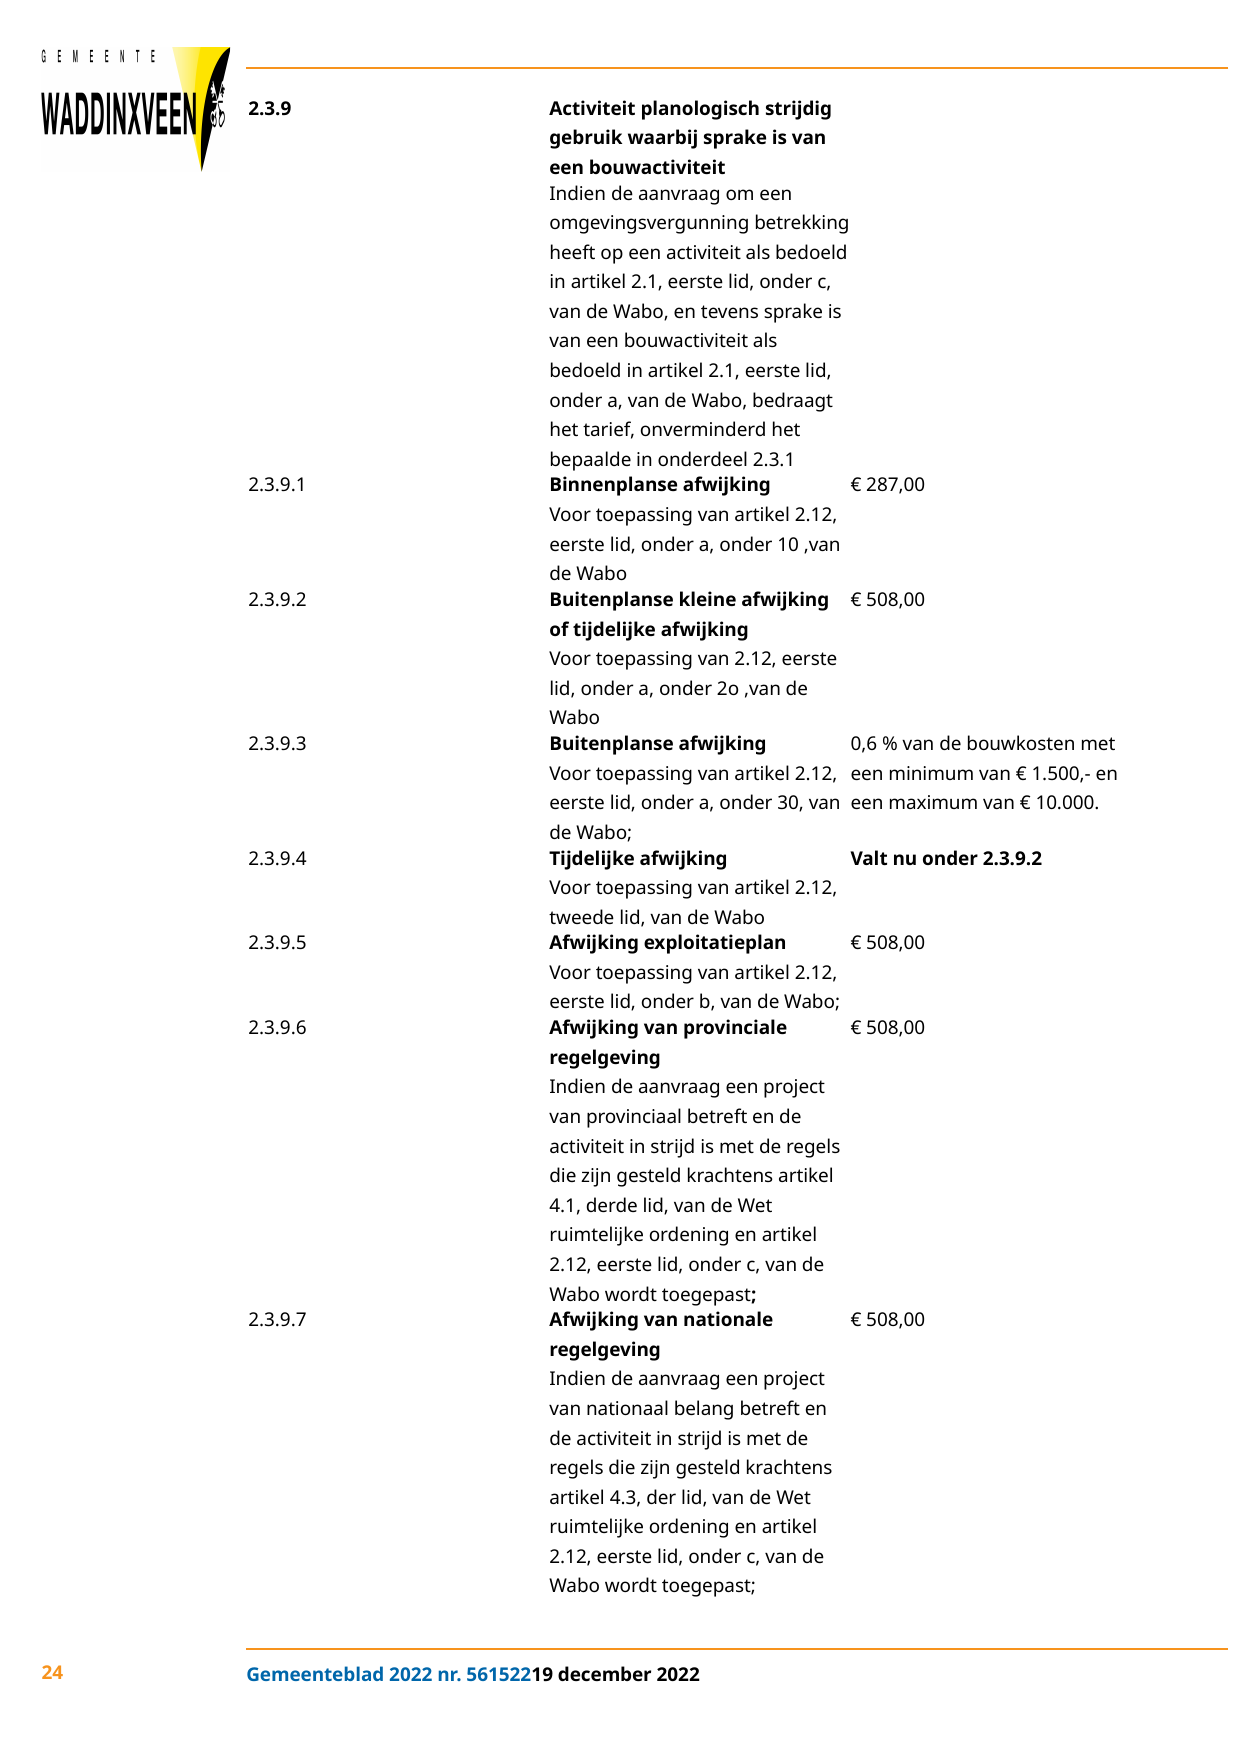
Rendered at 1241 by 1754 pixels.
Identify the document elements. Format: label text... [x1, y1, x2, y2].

table_cell € 508,00 [850, 1306, 1152, 1598]
table_header Activiteit planologisch strijdig gebruik waarbij sprake is van een bouwactiviteit [549, 95, 850, 180]
table_cell 2.3.9.7 [248, 1306, 549, 1598]
table_cell € 508,00 [850, 586, 1152, 730]
table_cell Indien de aanvraag om een omgevingsvergunning betrekking heeft op een activiteit als bedoeld in artikel 2.1, eerste lid, onder c, van de Wabo, en tevens sprake is van een bouwactiviteit als bedoeld in artikel 2.1, eerste lid, onder a, van de Wabo, bedraagt het tarief, onverminderd het bepaalde in onderdeel 2.3.1 [549, 180, 850, 472]
table_cell € 508,00 [850, 930, 1152, 1014]
table_cell 2.3.9.3 [248, 730, 549, 845]
table_cell 2.3.9.5 [248, 930, 549, 1014]
table_cell 2.3.9.2 [248, 586, 549, 730]
table_cell [850, 180, 1152, 472]
table_cell [248, 180, 549, 472]
table_cell 2.3.9.4 [248, 845, 549, 929]
table_cell Binnenplanse afwijking Voor toepassing van artikel 2.12, eerste lid, onder a, onder 10 ,van de Wabo [549, 472, 850, 586]
table_cell Afwijking van nationale regelgeving Indien de aanvraag een project van nationaal belang betreft en de activiteit in strijd is met de regels die zijn gesteld krachtens artikel 4.3, der lid, van de Wet ruimtelijke ordening en artikel 2.12, eerste lid, onder c, van de Wabo wordt toegepast; [549, 1306, 850, 1598]
table_cell € 287,00 [850, 472, 1152, 586]
table_cell Buitenplanse kleine afwijking of tijdelijke afwijking Voor toepassing van 2.12, eerste lid, onder a, onder 2o ,van de Wabo [549, 586, 850, 730]
table_cell Buitenplanse afwijking Voor toepassing van artikel 2.12, eerste lid, onder a, onder 30, van de Wabo; [549, 730, 850, 845]
table_header [850, 95, 1152, 180]
table_header 2.3.9 [248, 95, 549, 180]
table_cell € 508,00 [850, 1015, 1152, 1306]
table_cell Afwijking van provinciale regelgeving Indien de aanvraag een project van provinciaal betreft en de activiteit in strijd is met de regels die zijn gesteld krachtens artikel 4.1, derde lid, van de Wet ruimtelijke ordening en artikel 2.12, eerste lid, onder c, van de Wabo wordt toegepast; [549, 1015, 850, 1306]
table_cell 0,6 % van de bouwkosten met een minimum van € 1.500,- en een maximum van € 10.000. [850, 730, 1152, 845]
table_cell 2.3.9.1 [248, 472, 549, 586]
table_cell Valt nu onder 2.3.9.2 [850, 845, 1152, 929]
table_cell 2.3.9.6 [248, 1015, 549, 1306]
table_cell Afwijking exploitatieplan Voor toepassing van artikel 2.12, eerste lid, onder b, van de Wabo; [549, 930, 850, 1014]
table_cell Tijdelijke afwijking Voor toepassing van artikel 2.12, tweede lid, van de Wabo [549, 845, 850, 929]
picture [41, 47, 231, 172]
